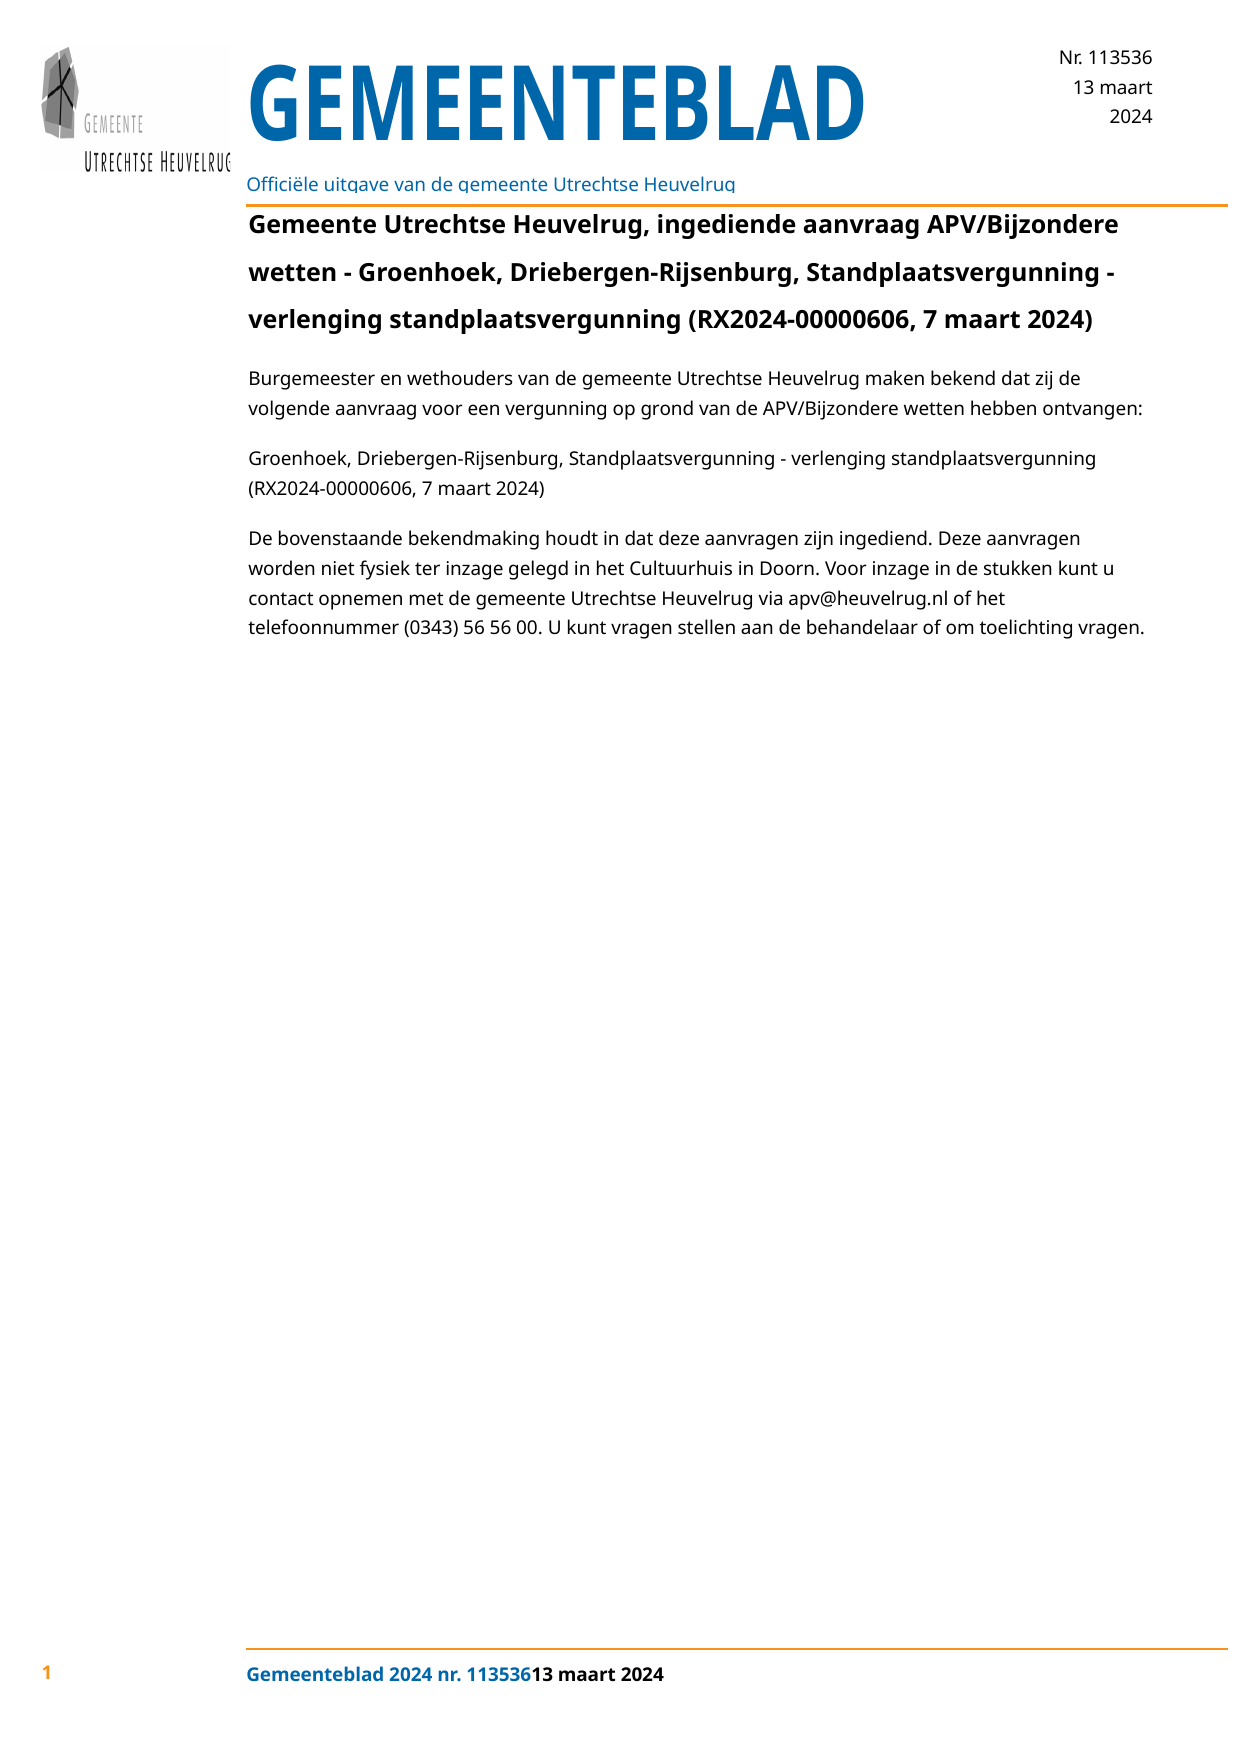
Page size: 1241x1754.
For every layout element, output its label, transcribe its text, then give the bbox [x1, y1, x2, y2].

text Gemeente Utrechtse Heuvelrug, ingediende aanvraag APV/Bijzondere wetten - Groenhoek, Driebergen-Rijsenburg, Standplaatsvergunning - verlenging standplaatsvergunning (RX2024-00000606, 7 maart 2024) [248, 207, 1152, 336]
text Groenhoek, Driebergen-Rijsenburg, Standplaatsvergunning - verlenging standplaatsvergunning (RX2024-00000606, 7 maart 2024) [248, 446, 1152, 501]
picture [41, 47, 231, 172]
text De bovenstaande bekendmaking houdt in dat deze aanvragen zijn ingediend. Deze aanvragen worden niet fysiek ter inzage gelegd in het Cultuurhuis in Doorn. Voor inzage in de stukken kunt u contact opnemen met de gemeente Utrechtse Heuvelrug via apv@heuvelrug.nl of het telefoonnummer (0343) 56 56 00. U kunt vragen stellen aan de behandelaar of om toelichting vragen. [248, 526, 1152, 640]
text Burgemeester en wethouders van de gemeente Utrechtse Heuvelrug maken bekend dat zij de volgende aanvraag voor een vergunning op grond van de APV/Bijzondere wetten hebben ontvangen: [248, 366, 1152, 421]
